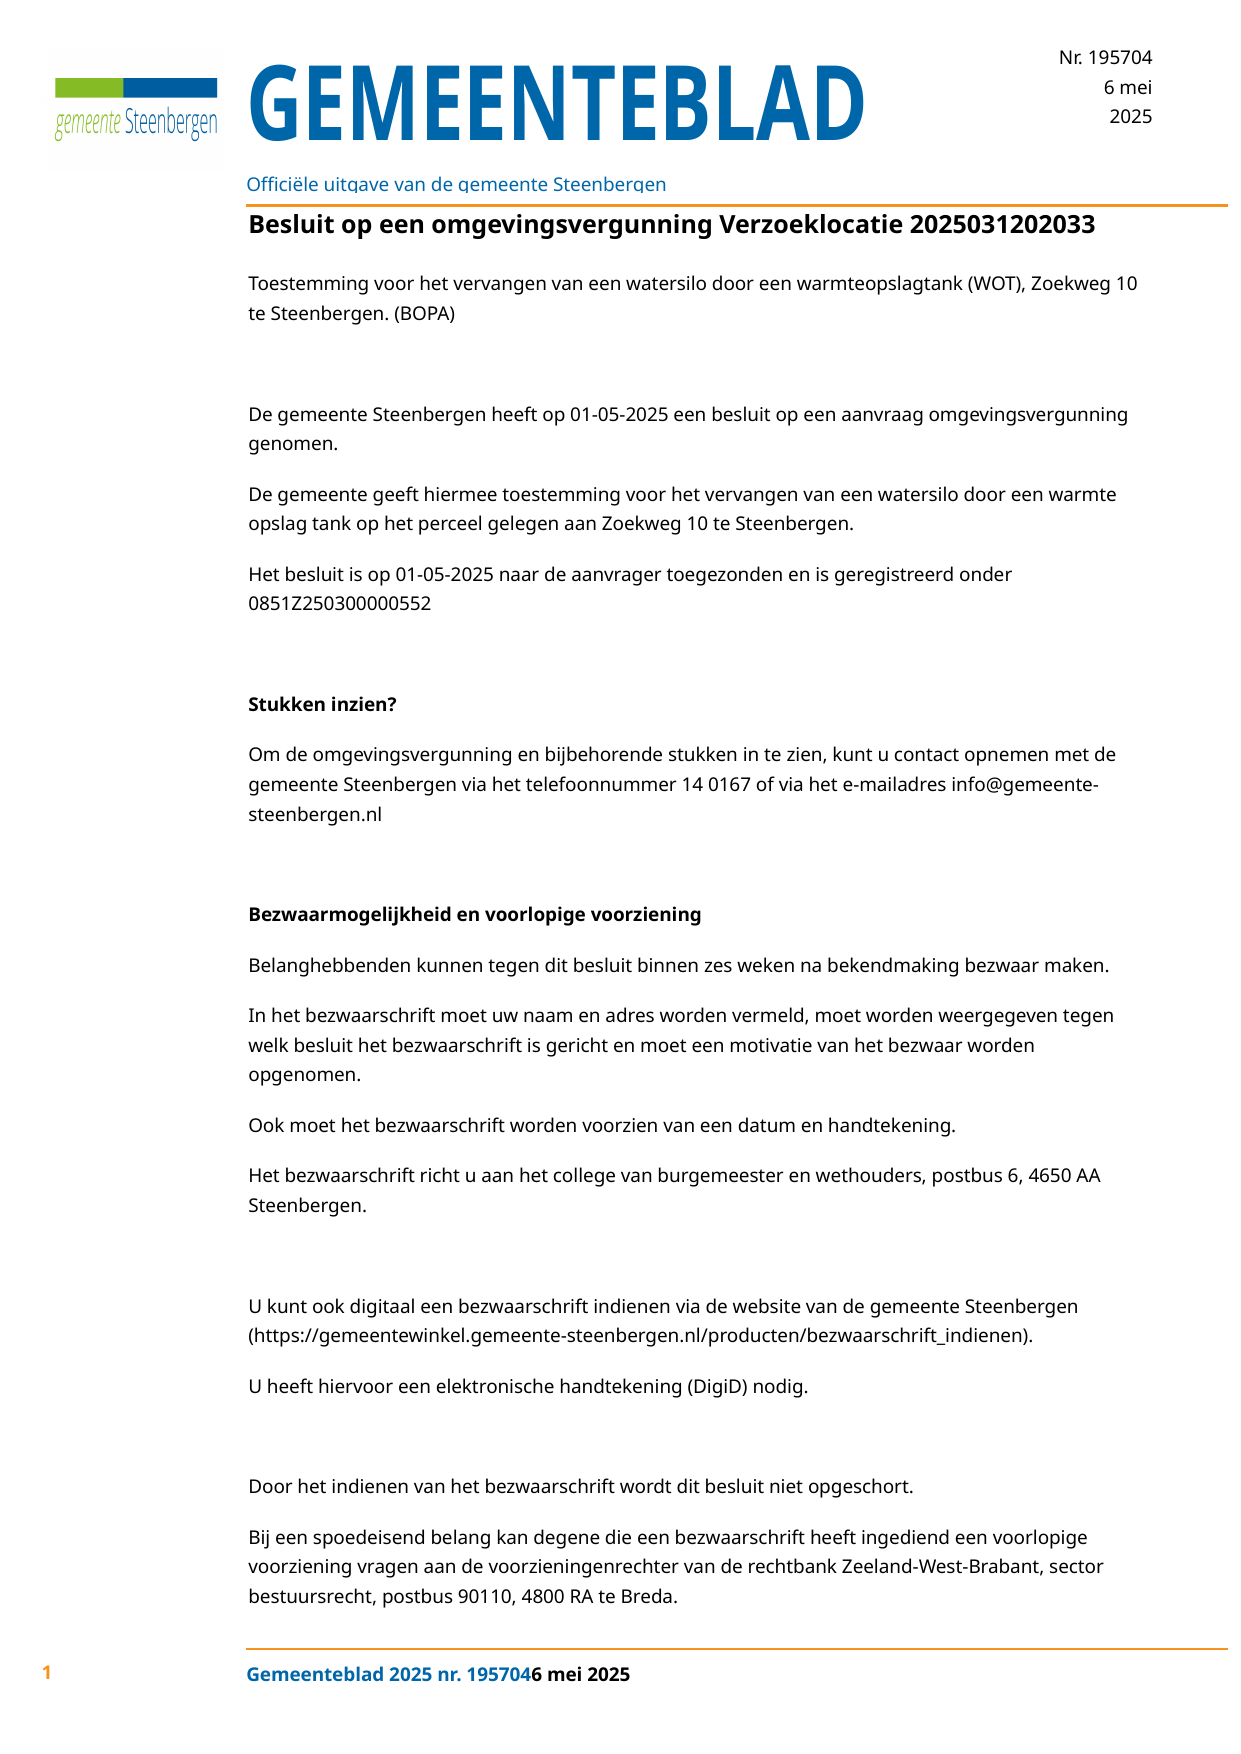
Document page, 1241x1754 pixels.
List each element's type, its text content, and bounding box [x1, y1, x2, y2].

text De gemeente geeft hiermee toestemming voor het vervangen van een watersilo door een warmte opslag tank op het perceel gelegen aan Zoekweg 10 te Steenbergen. [248, 481, 1152, 536]
text Bezwaarmogelijkheid en voorlopige voorziening [248, 902, 1152, 927]
text U heeft hiervoor een elektronische handtekening (DigiD) nodig. [248, 1373, 1152, 1398]
text Het besluit is op 01-05-2025 naar de aanvrager toegezonden en is geregistreerd onder 0851Z250300000552 [248, 561, 1152, 616]
text Bij een spoedeisend belang kan degene die een bezwaarschrift heeft ingediend een voorlopige voorziening vragen aan de voorzieningenrechter van de rechtbank Zeeland-West-Brabant, sector bestuursrecht, postbus 90110, 4800 RA te Breda. [248, 1524, 1152, 1609]
text Belanghebbenden kunnen tegen dit besluit binnen zes weken na bekendmaking bezwaar maken. [248, 952, 1152, 978]
text In het bezwaarschrift moet uw naam en adres worden vermeld, moet worden weergegeven tegen welk besluit het bezwaarschrift is gericht en moet een motivatie van het bezwaar worden opgenomen. [248, 1002, 1152, 1087]
text De gemeente Steenbergen heeft op 01-05-2025 een besluit op een aanvraag omgevingsvergunning genomen. [248, 401, 1152, 456]
text Om de omgevingsvergunning en bijbehorende stukken in te zien, kunt u contact opnemen met de gemeente Steenbergen via het telefoonnummer 14 0167 of via het e-mailadres info@gemeente-steenbergen.nl [248, 742, 1152, 826]
text Besluit op een omgevingsvergunning Verzoeklocatie 2025031202033 [248, 207, 1152, 241]
text Door het indienen van het bezwaarschrift wordt dit besluit niet opgeschort. [248, 1474, 1152, 1499]
text Ook moet het bezwaarschrift worden voorzien van een datum en handtekening. [248, 1112, 1152, 1138]
text U kunt ook digitaal een bezwaarschrift indienen via de website van de gemeente Steenbergen (https://gemeentewinkel.gemeente-steenbergen.nl/producten/bezwaarschrift_indienen). [248, 1293, 1152, 1348]
text Toestemming voor het vervangen van een watersilo door een warmteopslagtank (WOT), Zoekweg 10 te Steenbergen. (BOPA) [248, 270, 1152, 326]
picture [41, 47, 231, 172]
text Het bezwaarschrift richt u aan het college van burgemeester en wethouders, postbus 6, 4650 AA Steenbergen. [248, 1162, 1152, 1218]
text Stukken inzien? [248, 691, 1152, 717]
